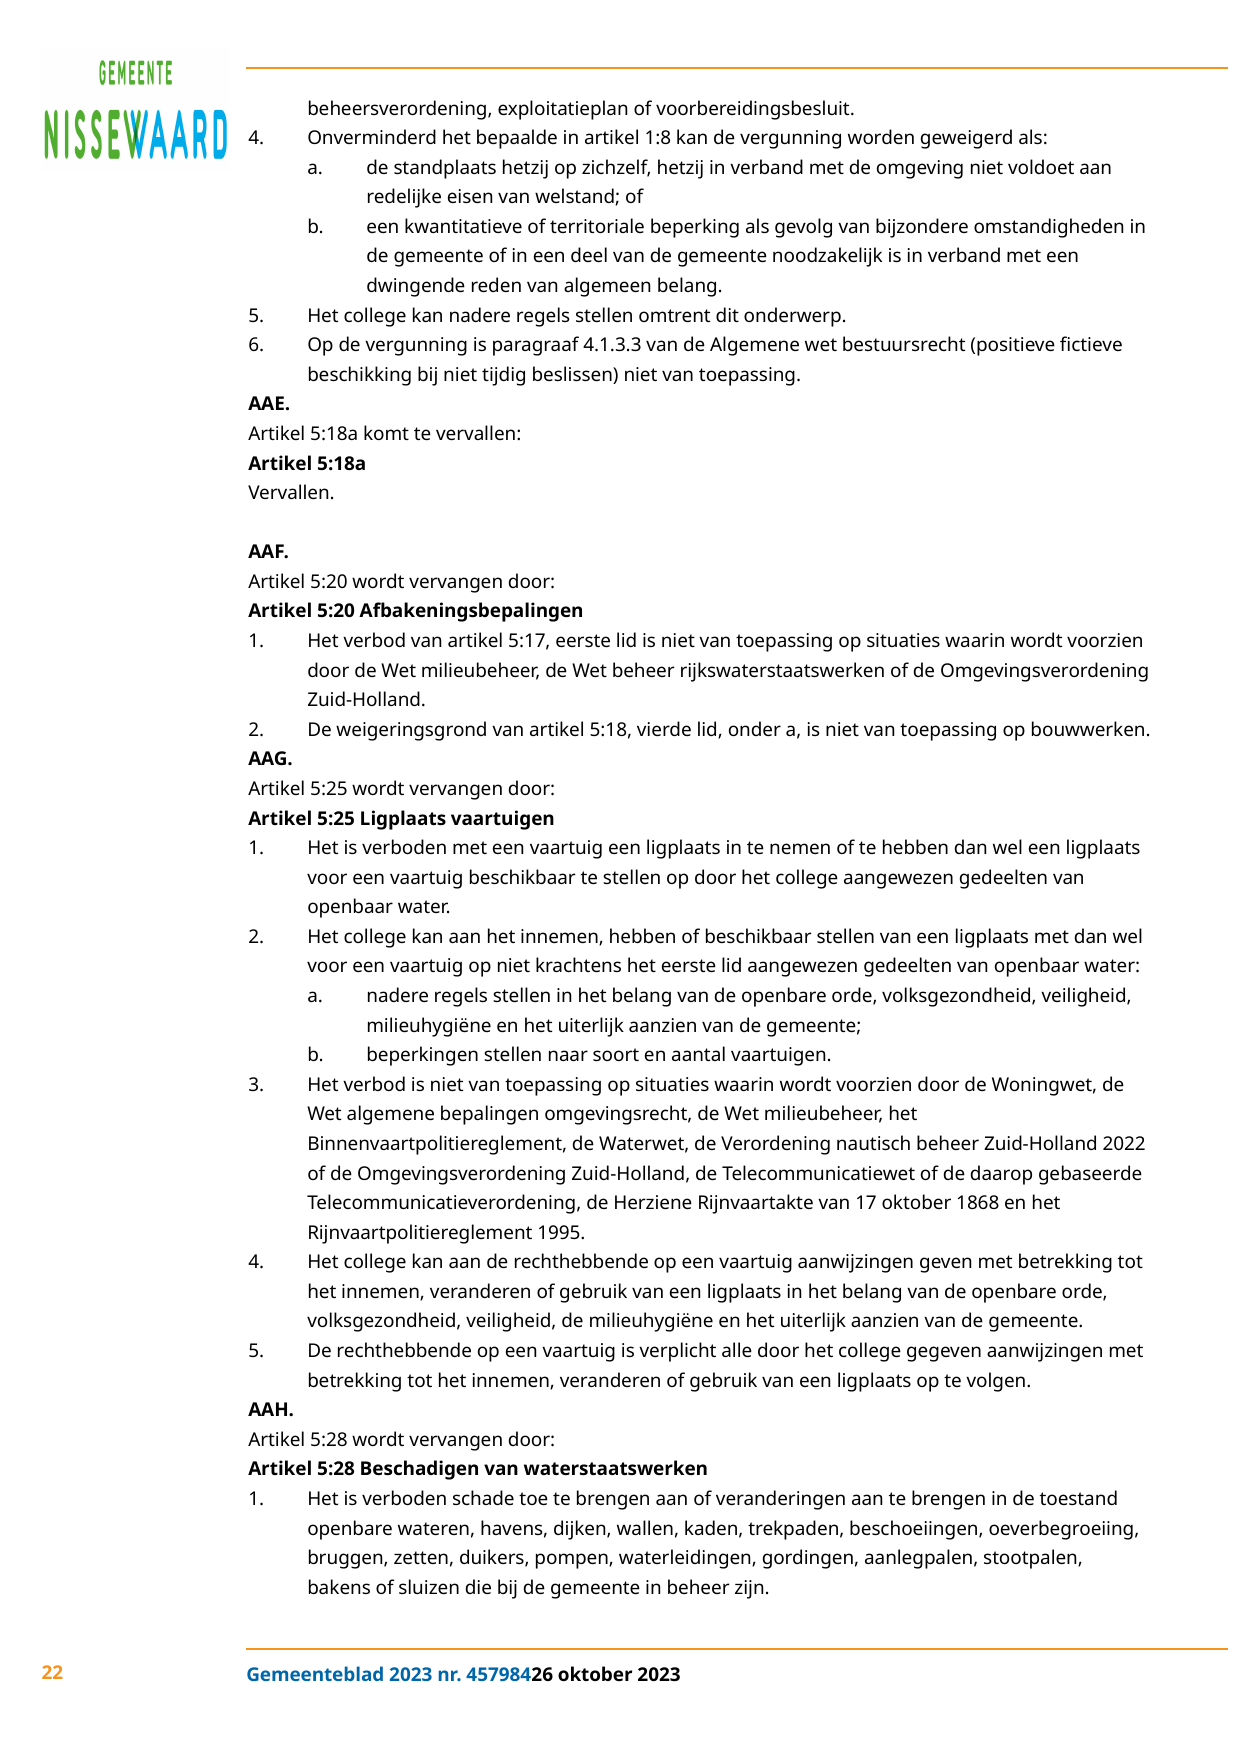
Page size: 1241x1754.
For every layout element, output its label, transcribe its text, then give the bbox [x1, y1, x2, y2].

list Op de vergunning is paragraaf 4.1.3.3 van de Algemene wet bestuursrecht (positieve fictieve beschikking bij niet tijdig beslissen) niet van toepassing. [248, 331, 1152, 387]
list Het college kan aan het innemen, hebben of beschikbaar stellen van een ligplaats met dan wel voor een vaartuig op niet krachtens het eerste lid aangewezen gedeelten van openbaar water: [248, 923, 1152, 978]
text Artikel 5:20 Afbakeningsbepalingen [248, 598, 1152, 623]
list de standplaats hetzij op zichzelf, hetzij in verband met de omgeving niet voldoet aan redelijke eisen van welstand; of [307, 154, 1152, 209]
list De rechthebbende op een vaartuig is verplicht alle door het college gegeven aanwijzingen met betrekking tot het innemen, veranderen of gebruik van een ligplaats op te volgen. [248, 1337, 1152, 1393]
list Het is verboden met een vaartuig een ligplaats in te nemen of te hebben dan wel een ligplaats voor een vaartuig beschikbaar te stellen op door het college aangewezen gedeelten van openbaar water. [248, 834, 1152, 919]
list Het verbod is niet van toepassing op situaties waarin wordt voorzien door de Woningwet, de Wet algemene bepalingen omgevingsrecht, de Wet milieubeheer, het Binnenvaartpolitiereglement, de Waterwet, de Verordening nautisch beheer Zuid-Holland 2022 of de Omgevingsverordening Zuid-Holland, de Telecommunicatiewet of de daarop gebaseerde Telecommunicatieverordening, de Herziene Rijnvaartakte van 17 oktober 1868 en het Rijnvaartpolitiereglement 1995. [248, 1071, 1152, 1245]
list beheersverordening, exploitatieplan of voorbereidingsbesluit. [248, 95, 1152, 121]
list Onverminderd het bepaalde in artikel 1:8 kan de vergunning worden geweigerd als: [248, 124, 1152, 150]
text AAG. [248, 746, 1152, 771]
text Artikel 5:25 Ligplaats vaartuigen [248, 805, 1152, 831]
text Vervallen. [248, 479, 1152, 505]
text Artikel 5:28 Beschadigen van waterstaatswerken [248, 1456, 1152, 1481]
text Artikel 5:18a [248, 450, 1152, 476]
list een kwantitatieve of territoriale beperking als gevolg van bijzondere omstandigheden in de gemeente of in een deel van de gemeente noodzakelijk is in verband met een dwingende reden van algemeen belang. [307, 213, 1152, 298]
list nadere regels stellen in het belang van de openbare orde, volksgezondheid, veiligheid, milieuhygiëne en het uiterlijk aanzien van de gemeente; [307, 982, 1152, 1038]
text AAF. [248, 538, 1152, 564]
list Het college kan nadere regels stellen omtrent dit onderwerp. [248, 302, 1152, 328]
list Het verbod van artikel 5:17, eerste lid is niet van toepassing op situaties waarin wordt voorzien door de Wet milieubeheer, de Wet beheer rijkswaterstaatswerken of de Omgevingsverordening Zuid-Holland. [248, 627, 1152, 712]
list Het college kan aan de rechthebbende op een vaartuig aanwijzingen geven met betrekking tot het innemen, veranderen of gebruik van een ligplaats in het belang van de openbare orde, volksgezondheid, veiligheid, de milieuhygiëne en het uiterlijk aanzien van de gemeente. [248, 1248, 1152, 1333]
picture [41, 47, 231, 172]
text Artikel 5:25 wordt vervangen door: [248, 775, 1152, 801]
list Het is verboden schade toe te brengen aan of veranderingen aan te brengen in de toestand openbare wateren, havens, dijken, wallen, kaden, trekpaden, beschoeiingen, oeverbegroeiing, bruggen, zetten, duikers, pompen, waterleidingen, gordingen, aanlegpalen, stootpalen, bakens of sluizen die bij de gemeente in beheer zijn. [248, 1485, 1152, 1600]
list De weigeringsgrond van artikel 5:18, vierde lid, onder a, is niet van toepassing op bouwwerken. [248, 716, 1152, 742]
list beperkingen stellen naar soort en aantal vaartuigen. [307, 1041, 1152, 1067]
text AAE. [248, 391, 1152, 416]
text Artikel 5:18a komt te vervallen: [248, 420, 1152, 446]
text Artikel 5:28 wordt vervangen door: [248, 1426, 1152, 1452]
text AAH. [248, 1396, 1152, 1422]
text Artikel 5:20 wordt vervangen door: [248, 568, 1152, 594]
